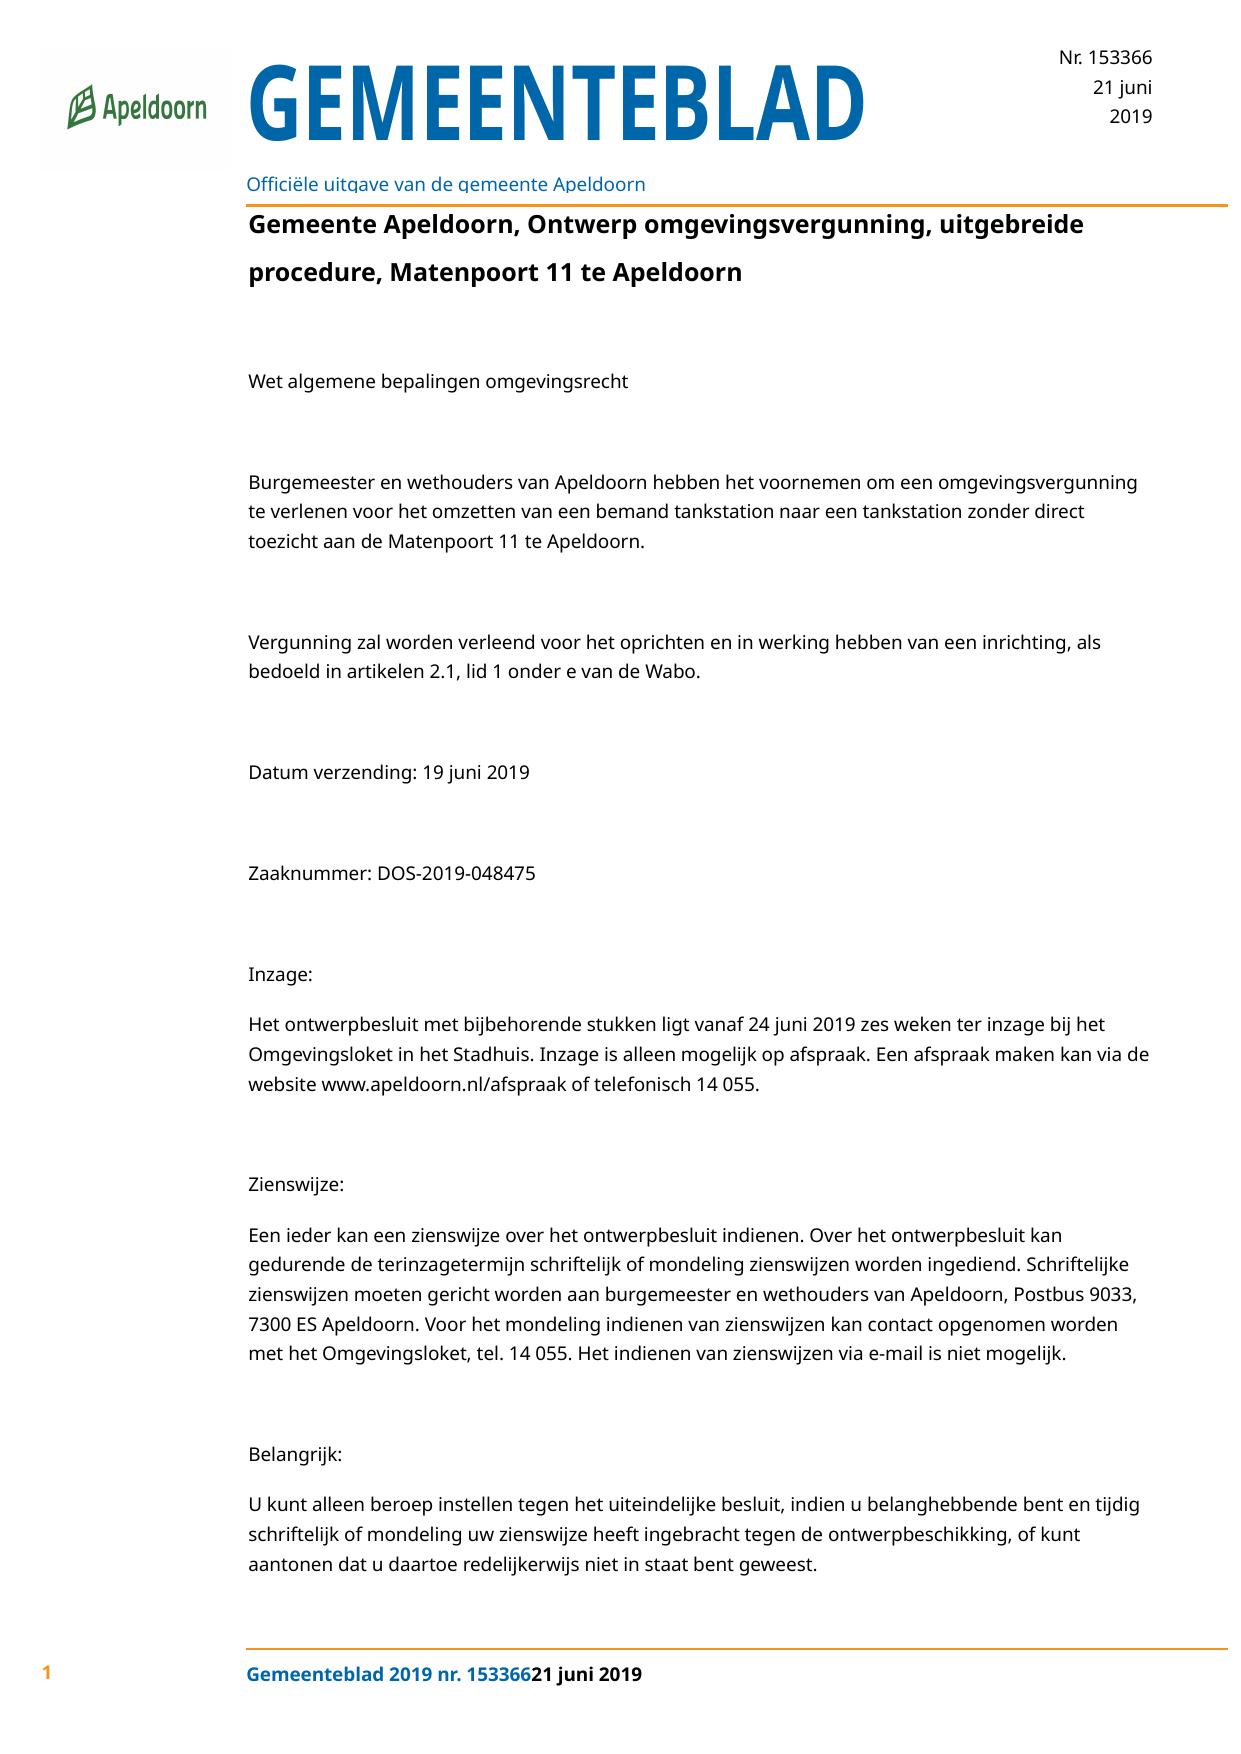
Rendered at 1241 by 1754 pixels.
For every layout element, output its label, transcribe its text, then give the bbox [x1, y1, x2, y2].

picture [41, 47, 231, 172]
text Burgemeester en wethouders van Apeldoorn hebben het voornemen om een omgevingsvergunning te verlenen voor het omzetten van een bemand tankstation naar een tankstation zonder direct toezicht aan de Matenpoort 11 te Apeldoorn. [248, 469, 1152, 554]
text Gemeente Apeldoorn, Ontwerp omgevingsvergunning, uitgebreide procedure, Matenpoort 11 te Apeldoorn [248, 207, 1152, 288]
text Het ontwerpbesluit met bijbehorende stukken ligt vanaf 24 juni 2019 zes weken ter inzage bij het Omgevingsloket in het Stadhuis. Inzage is alleen mogelijk op afspraak. Een afspraak maken kan via de website www.apeldoorn.nl/afspraak of telefonisch 14 055. [248, 1012, 1152, 1097]
text Een ieder kan een zienswijze over het ontwerpbesluit indienen. Over het ontwerpbesluit kan gedurende de terinzagetermijn schriftelijk of mondeling zienswijzen worden ingediend. Schriftelijke zienswijzen moeten gericht worden aan burgemeester en wethouders van Apeldoorn, Postbus 9033, 7300 ES Apeldoorn. Voor het mondeling indienen van zienswijzen kan contact opgenomen worden met het Omgevingsloket, tel. 14 055. Het indienen van zienswijzen via e-mail is niet mogelijk. [248, 1222, 1152, 1366]
text Datum verzending: 19 juni 2019 [248, 759, 1152, 785]
text Inzage: [248, 961, 1152, 987]
text Belangrijk: [248, 1441, 1152, 1467]
text Vergunning zal worden verleend voor het oprichten en in werking hebben van een inrichting, als bedoeld in artikelen 2.1, lid 1 onder e van de Wabo. [248, 629, 1152, 684]
text Zienswijze: [248, 1172, 1152, 1197]
text U kunt alleen beroep instellen tegen het uiteindelijke besluit, indien u belanghebbende bent en tijdig schriftelijk of mondeling uw zienswijze heeft ingebracht tegen de ontwerpbeschikking, of kunt aantonen dat u daartoe redelijkerwijs niet in staat bent geweest. [248, 1492, 1152, 1577]
text Zaaknummer: DOS-2019-048475 [248, 860, 1152, 886]
text Wet algemene bepalingen omgevingsrecht [248, 368, 1152, 394]
